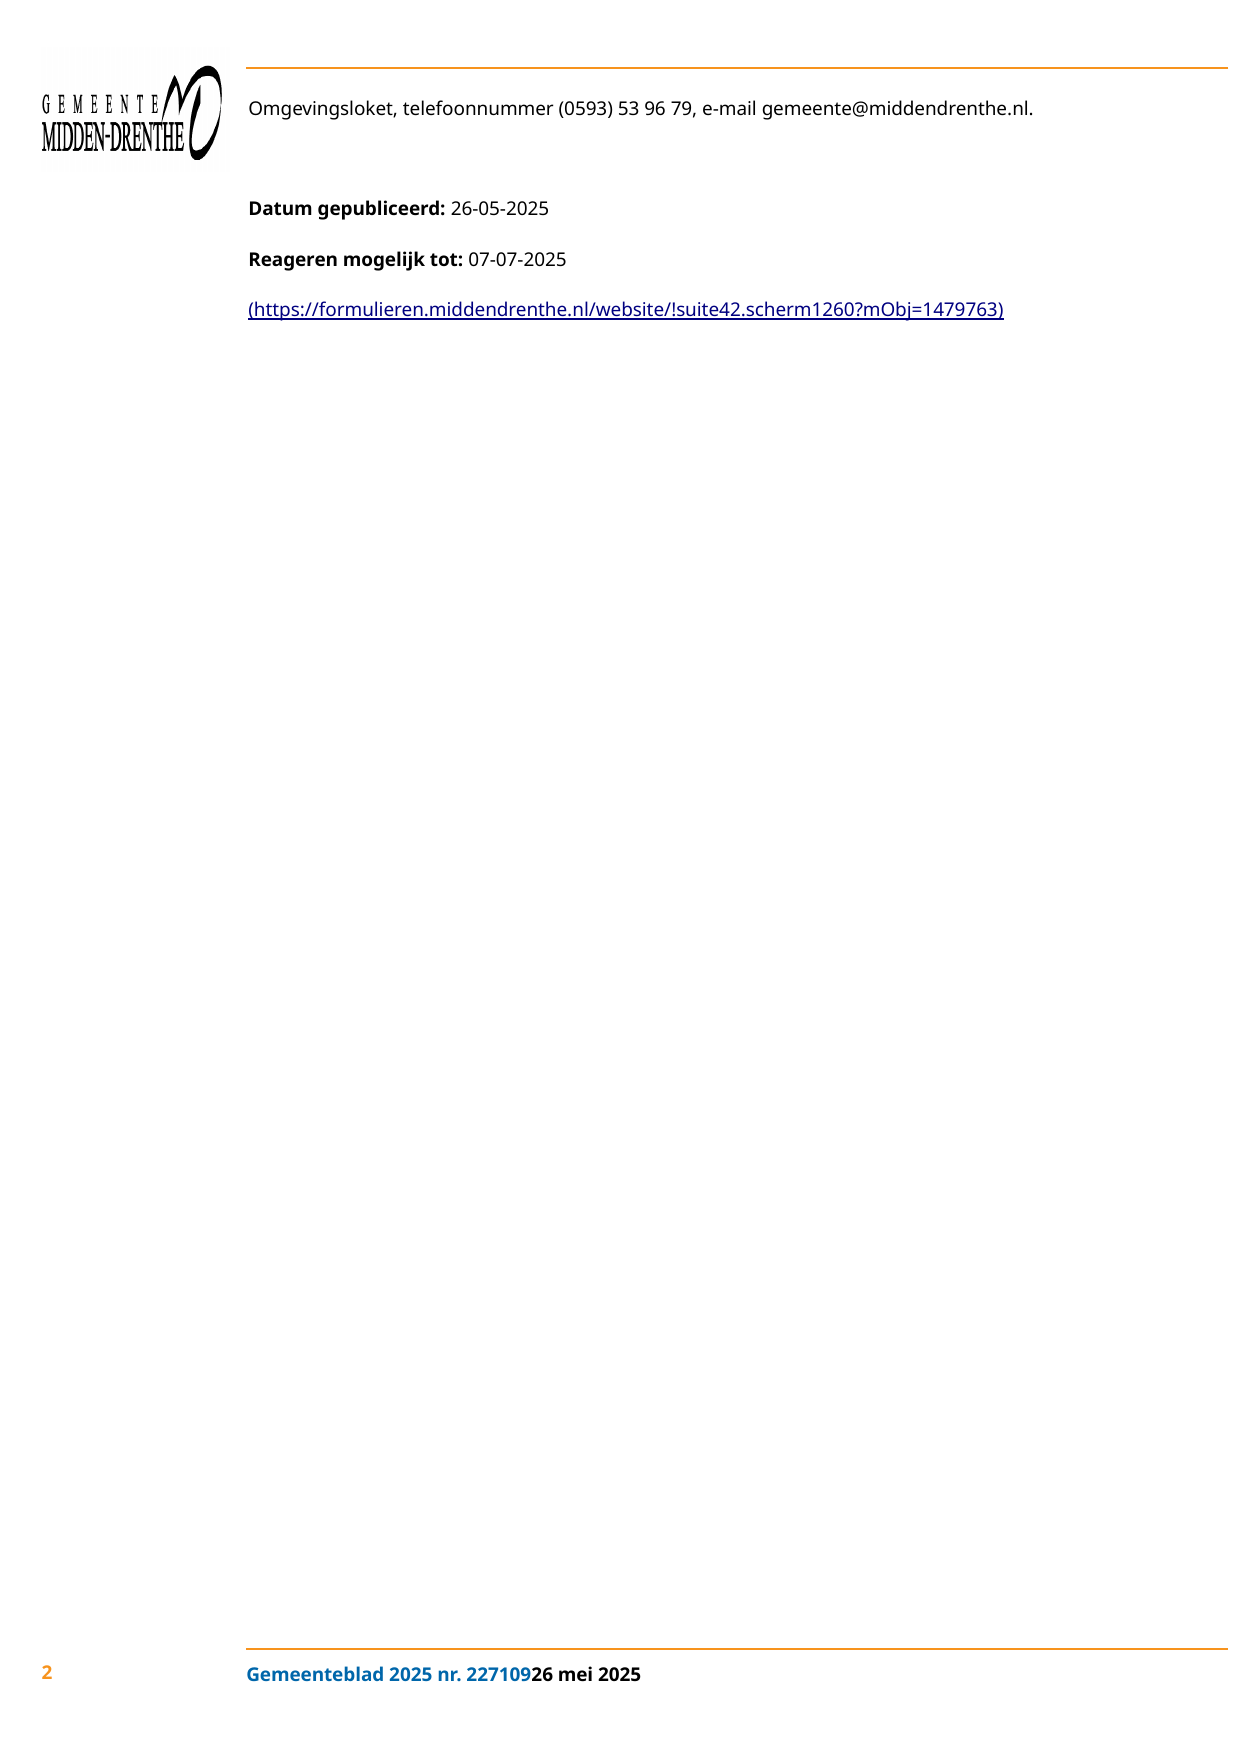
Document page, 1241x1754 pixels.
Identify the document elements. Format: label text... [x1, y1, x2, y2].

text Datum gepubliceerd: 26-05-2025 [248, 196, 1152, 221]
text Omgevingsloket, telefoonnummer (0593) 53 96 79, e-mail gemeente@middendrenthe.nl. [248, 95, 1152, 121]
picture [41, 47, 231, 172]
text (https://formulieren.middendrenthe.nl/website/!suite42.scherm1260?mObj=1479763) [248, 296, 1152, 322]
text Reageren mogelijk tot: 07-07-2025 [248, 246, 1152, 272]
